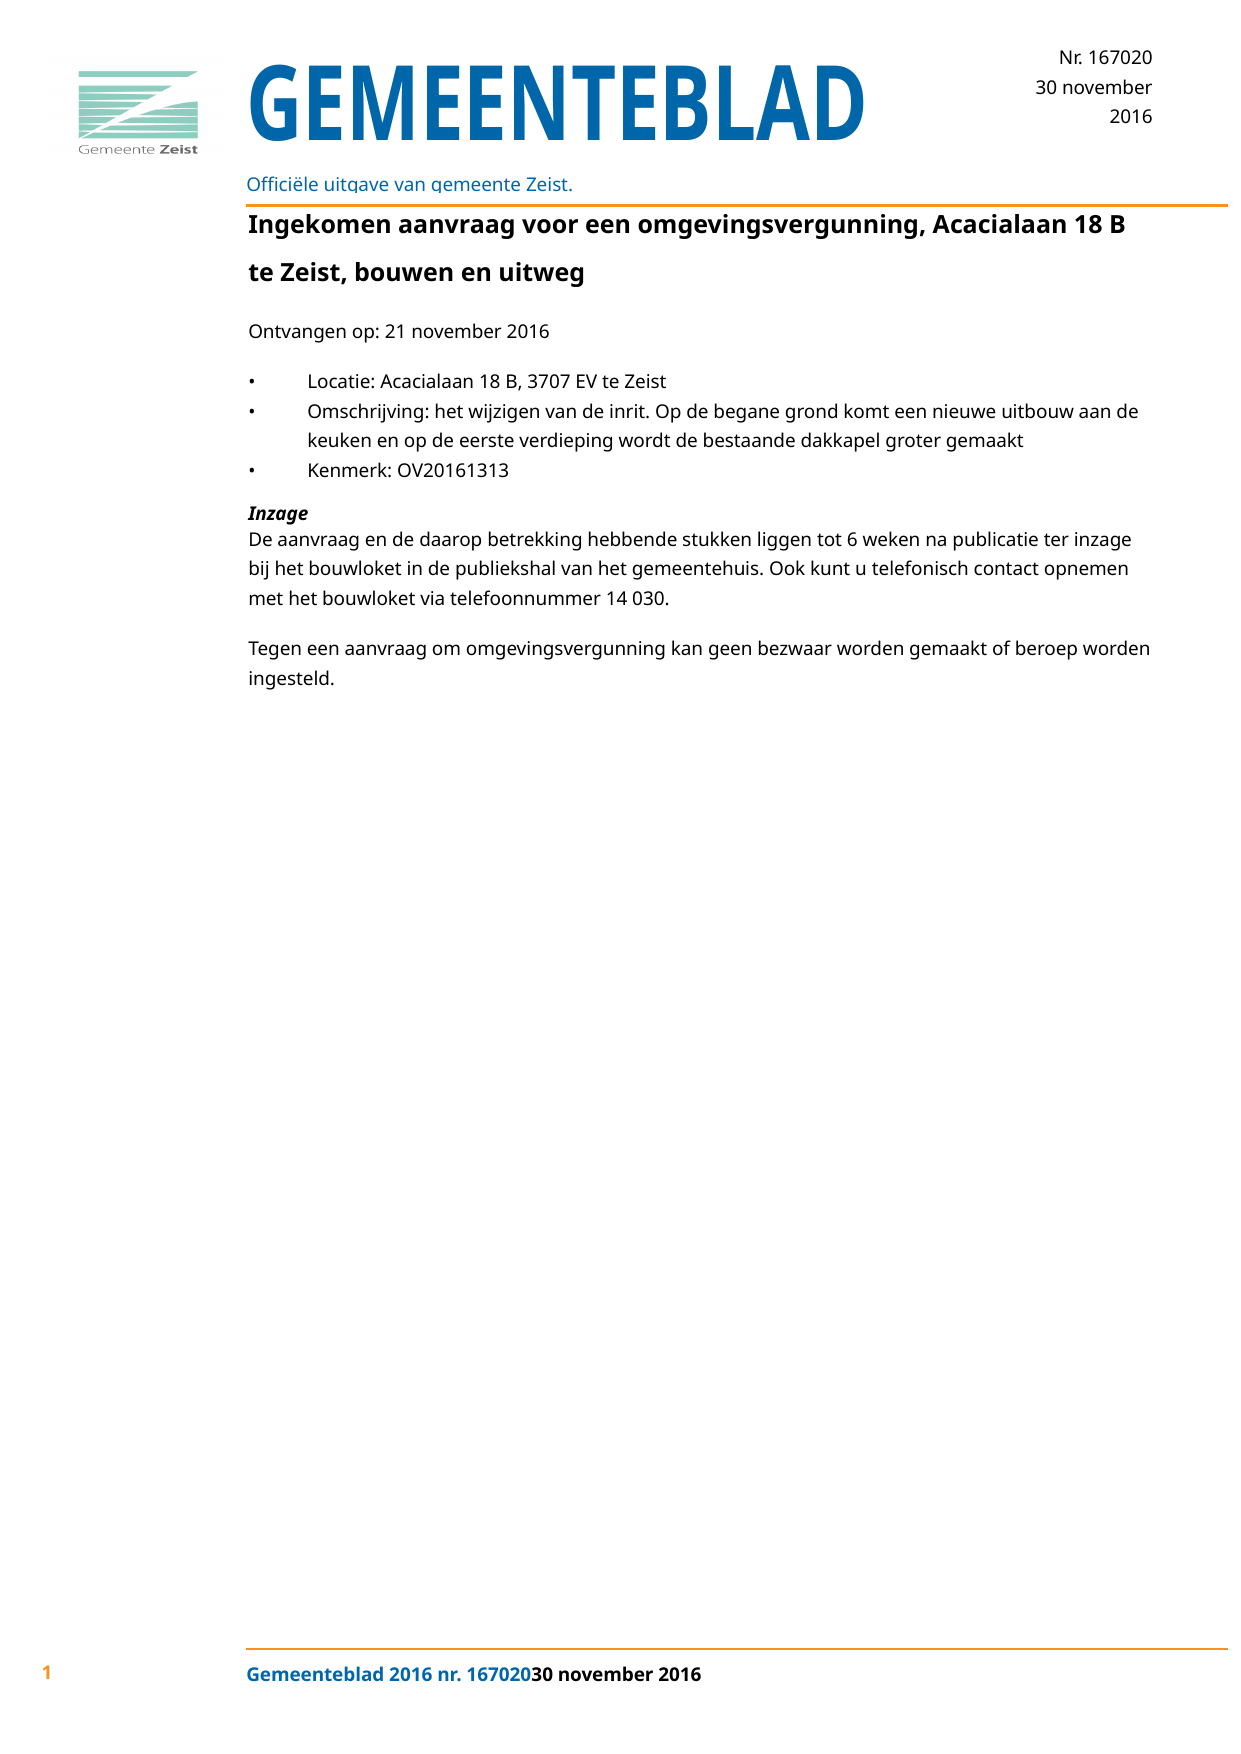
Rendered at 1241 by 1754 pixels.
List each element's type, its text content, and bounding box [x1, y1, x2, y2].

list Locatie: Acacialaan 18 B, 3707 EV te Zeist [248, 368, 1152, 394]
text Inzage [248, 500, 1152, 526]
text Ingekomen aanvraag voor een omgevingsvergunning, Acacialaan 18 B te Zeist, bouwen en uitweg [248, 207, 1152, 288]
list Omschrijving: het wijzigen van de inrit. Op de begane grond komt een nieuwe uitbouw aan de keuken en op de eerste verdieping wordt de bestaande dakkapel groter gemaakt [248, 398, 1152, 453]
text Ontvangen op: 21 november 2016 [248, 318, 1152, 344]
text De aanvraag en de daarop betrekking hebbende stukken liggen tot 6 weken na publicatie ter inzage bij het bouwloket in de publiekshal van het gemeentehuis. Ook kunt u telefonisch contact opnemen met het bouwloket via telefoonnummer 14 030. [248, 526, 1152, 611]
list Kenmerk: OV20161313 [248, 457, 1152, 483]
picture [41, 47, 231, 172]
text Tegen een aanvraag om omgevingsvergunning kan geen bezwaar worden gemaakt of beroep worden ingesteld. [248, 636, 1152, 691]
